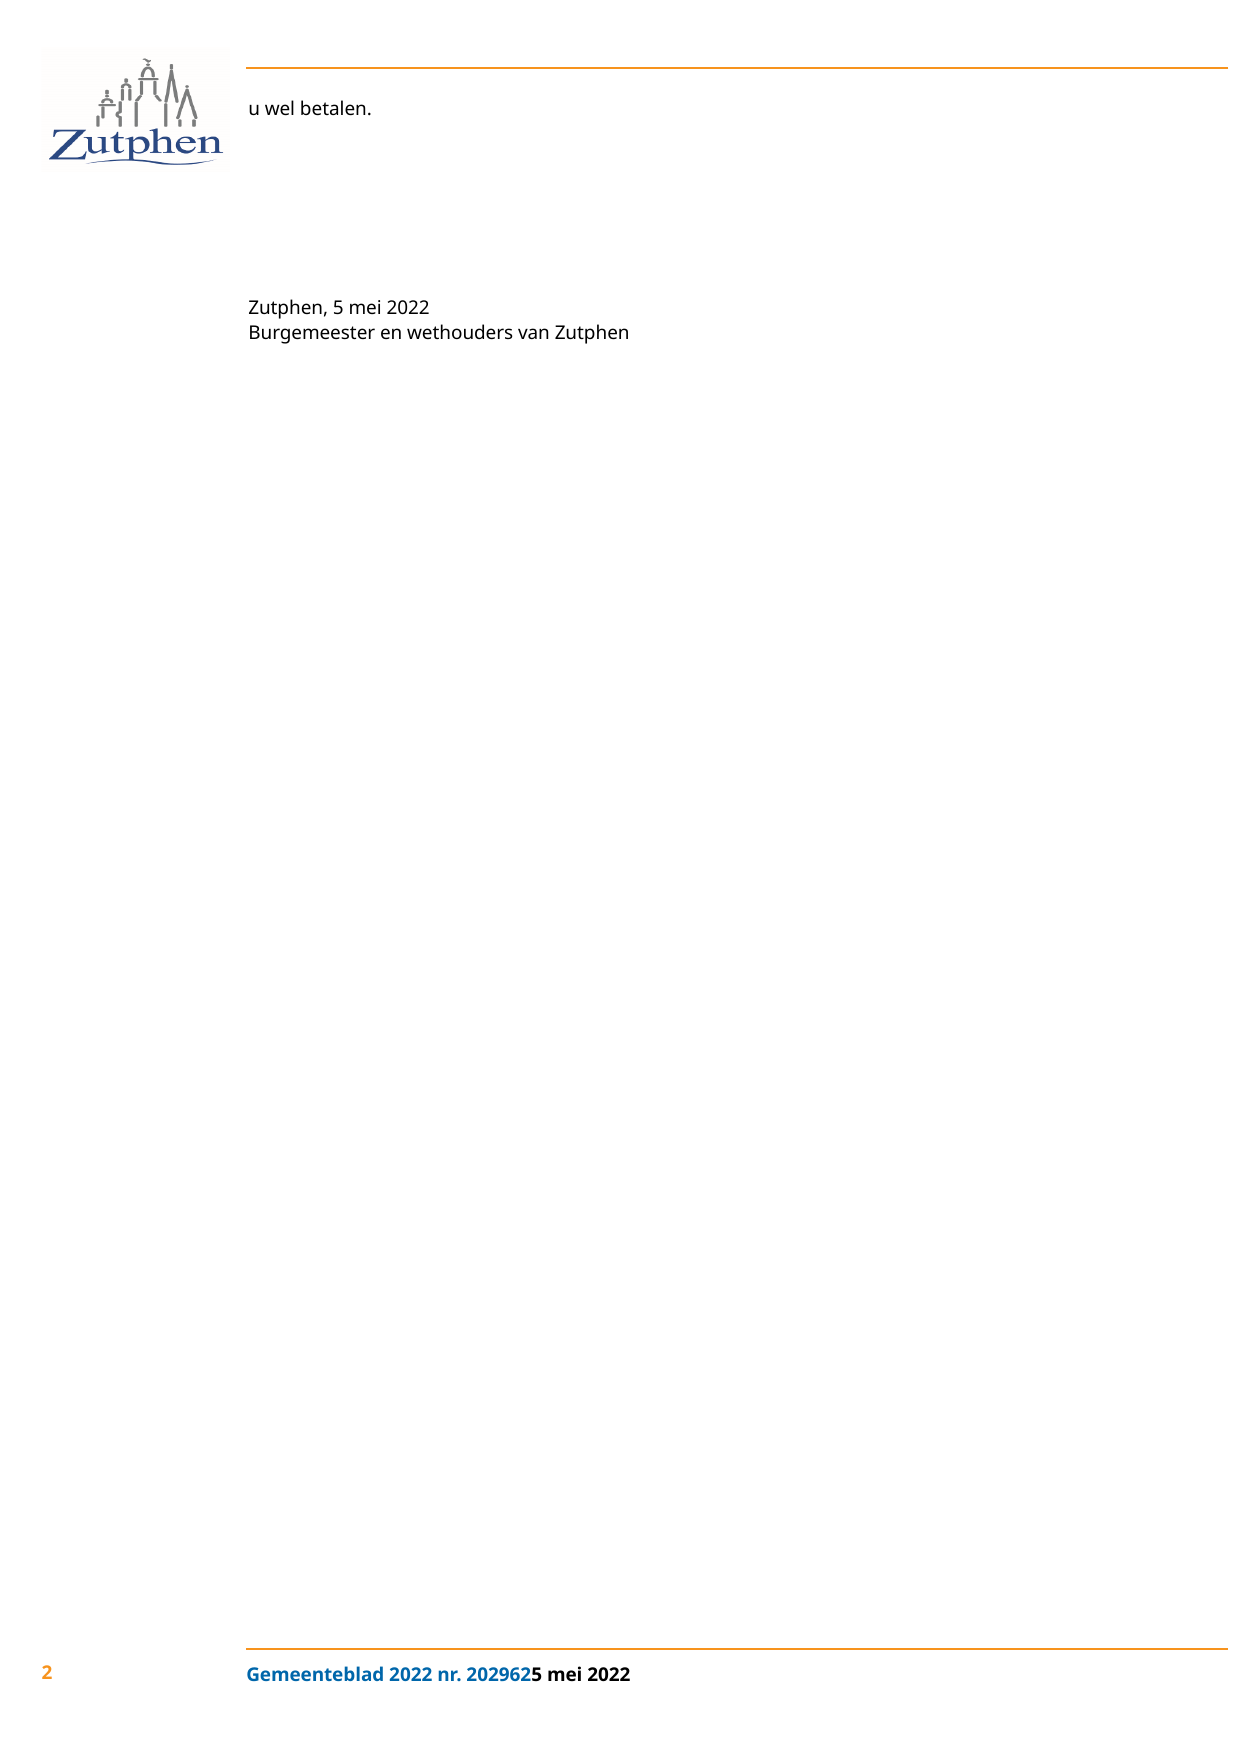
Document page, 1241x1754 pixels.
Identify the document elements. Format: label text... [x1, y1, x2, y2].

text u wel betalen. [248, 95, 1152, 121]
picture [41, 47, 231, 172]
text Zutphen, 5 mei 2022 [248, 294, 1152, 319]
text Burgemeester en wethouders van Zutphen [248, 319, 1152, 345]
